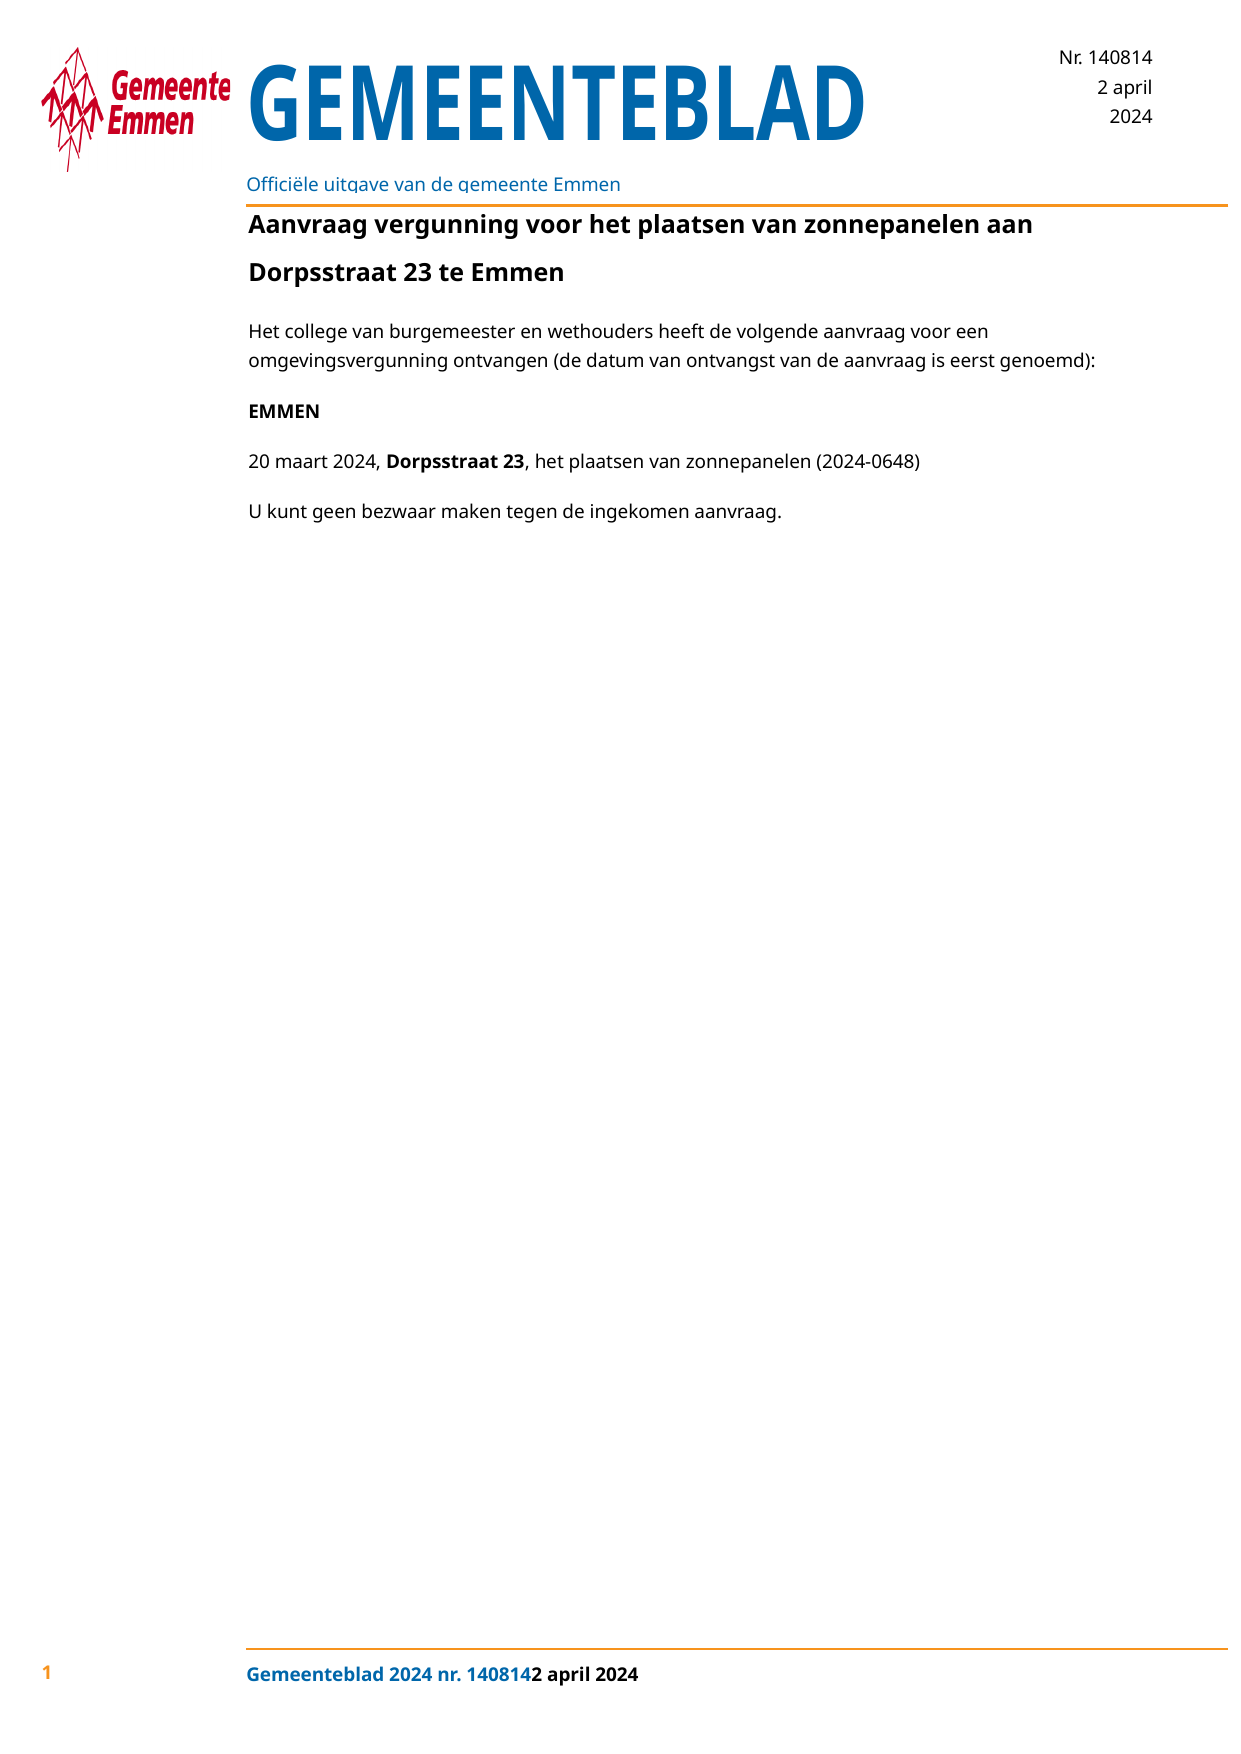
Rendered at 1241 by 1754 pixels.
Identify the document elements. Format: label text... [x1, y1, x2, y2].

text EMMEN [248, 398, 1152, 424]
text 20 maart 2024, Dorpsstraat 23, het plaatsen van zonnepanelen (2024-0648) [248, 448, 1152, 474]
text U kunt geen bezwaar maken tegen de ingekomen aanvraag. [248, 499, 1152, 524]
text Het college van burgemeester en wethouders heeft de volgende aanvraag voor een omgevingsvergunning ontvangen (de datum van ontvangst van de aanvraag is eerst genoemd): [248, 318, 1152, 373]
text Aanvraag vergunning voor het plaatsen van zonnepanelen aan Dorpsstraat 23 te Emmen [248, 207, 1152, 288]
picture [41, 47, 231, 172]
